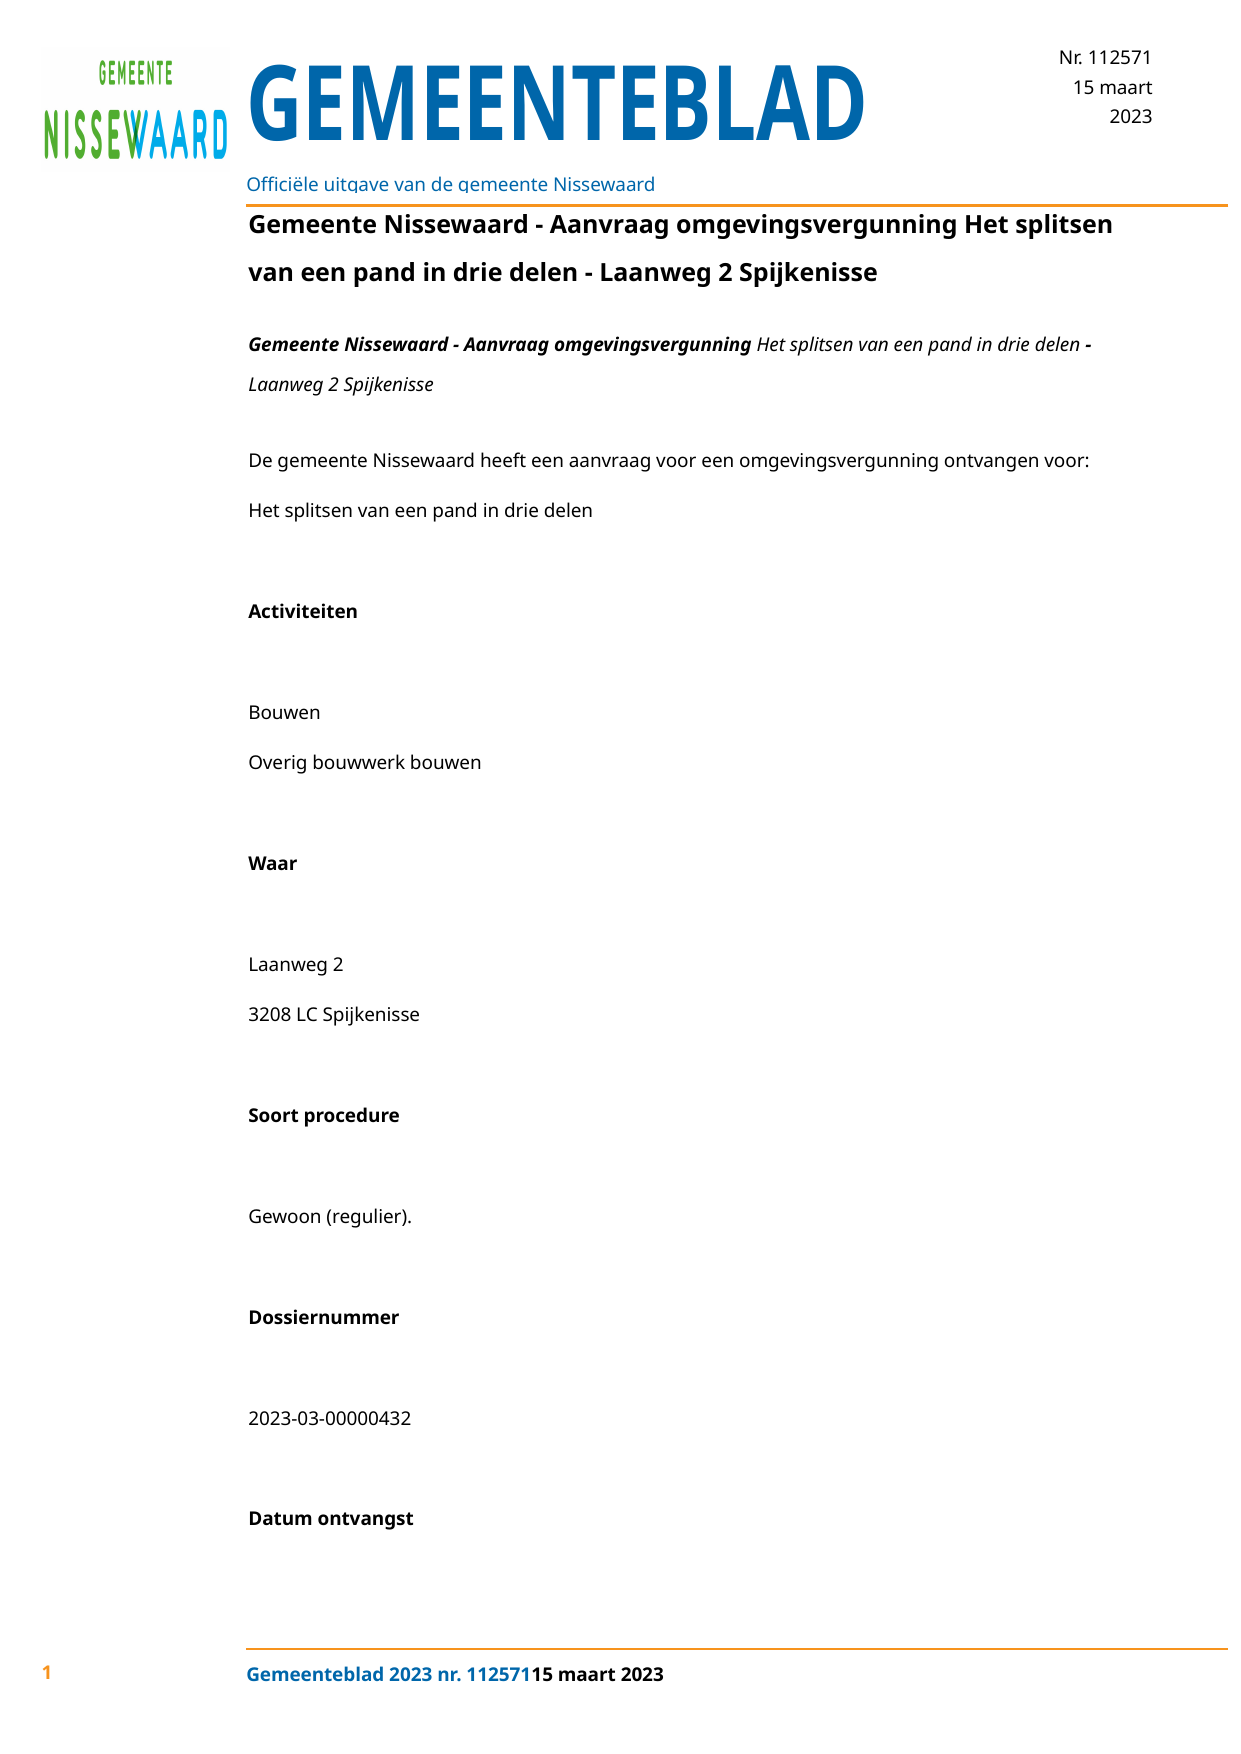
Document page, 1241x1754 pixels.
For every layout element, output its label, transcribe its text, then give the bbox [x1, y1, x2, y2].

text 2023-03-00000432 [248, 1405, 1152, 1431]
text De gemeente Nissewaard heeft een aanvraag voor een omgevingsvergunning ontvangen voor: [248, 447, 1152, 473]
text Gewoon (regulier). [248, 1203, 1152, 1229]
text Soort procedure [248, 1102, 1152, 1128]
text Het splitsen van een pand in drie delen [248, 497, 1152, 523]
text Bouwen [248, 699, 1152, 725]
text Gemeente Nissewaard - Aanvraag omgevingsvergunning Het splitsen van een pand in drie delen - Laanweg 2 Spijkenisse [248, 207, 1152, 288]
text Waar [248, 850, 1152, 876]
text Dossiernummer [248, 1304, 1152, 1330]
text Activiteiten [248, 598, 1152, 624]
text 3208 LC Spijkenisse [248, 1001, 1152, 1027]
text Laanweg 2 Spijkenisse [248, 371, 1152, 396]
text Datum ontvangst [248, 1506, 1152, 1531]
picture [41, 47, 231, 172]
text Overig bouwwerk bouwen [248, 749, 1152, 775]
text Laanweg 2 [248, 951, 1152, 977]
text Gemeente Nissewaard - Aanvraag omgevingsvergunning Het splitsen van een pand in drie delen - [248, 331, 1152, 357]
